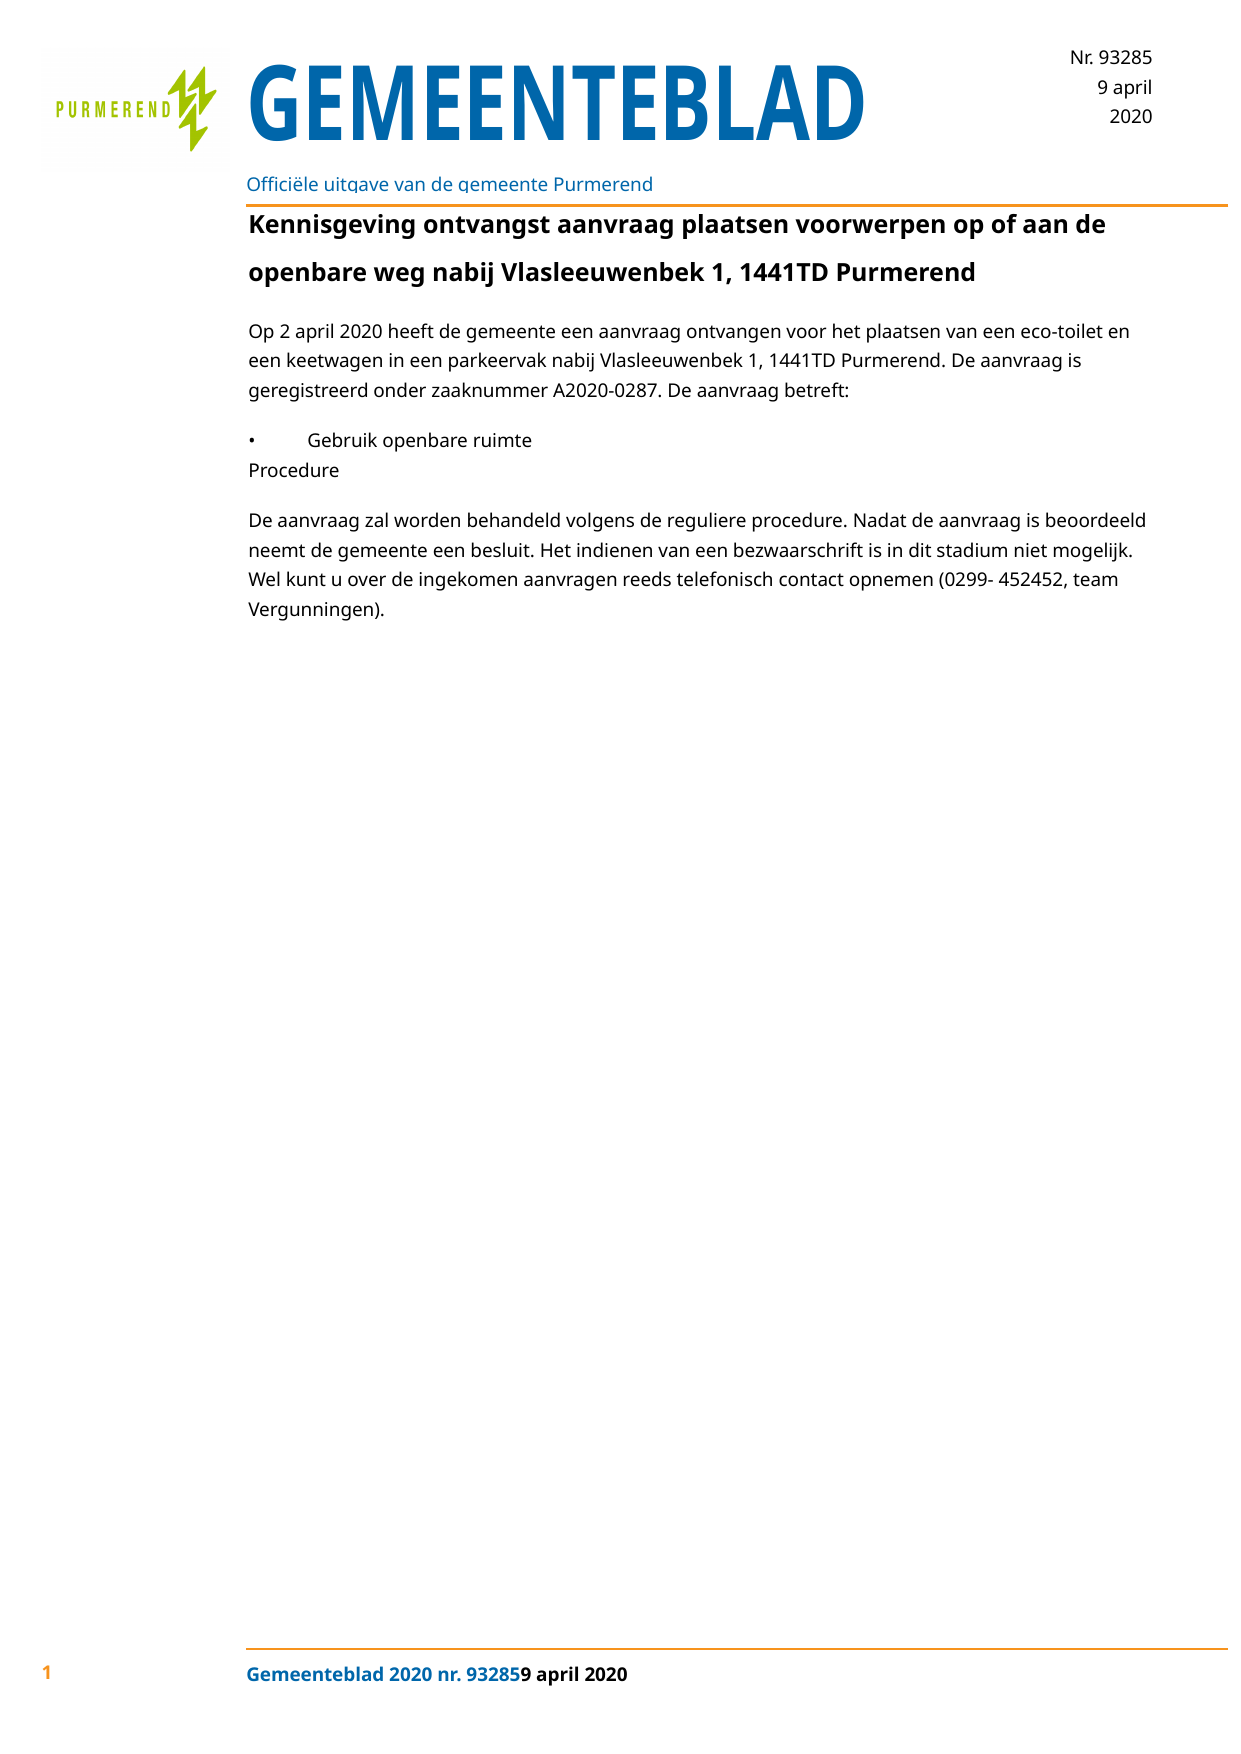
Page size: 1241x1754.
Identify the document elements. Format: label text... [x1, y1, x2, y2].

text Op 2 april 2020 heeft de gemeente een aanvraag ontvangen voor het plaatsen van een eco-toilet en een keetwagen in een parkeervak nabij Vlasleeuwenbek 1, 1441TD Purmerend. De aanvraag is geregistreerd onder zaaknummer A2020-0287. De aanvraag betreft: [248, 318, 1152, 403]
text Kennisgeving ontvangst aanvraag plaatsen voorwerpen op of aan de openbare weg nabij Vlasleeuwenbek 1, 1441TD Purmerend [248, 207, 1152, 288]
picture [41, 47, 231, 172]
text Procedure [248, 457, 1152, 483]
list Gebruik openbare ruimte [248, 427, 1152, 453]
text De aanvraag zal worden behandeld volgens de reguliere procedure. Nadat de aanvraag is beoordeeld neemt de gemeente een besluit. Het indienen van een bezwaarschrift is in dit stadium niet mogelijk. Wel kunt u over de ingekomen aanvragen reeds telefonisch contact opnemen (0299- 452452, team Vergunningen). [248, 507, 1152, 622]
